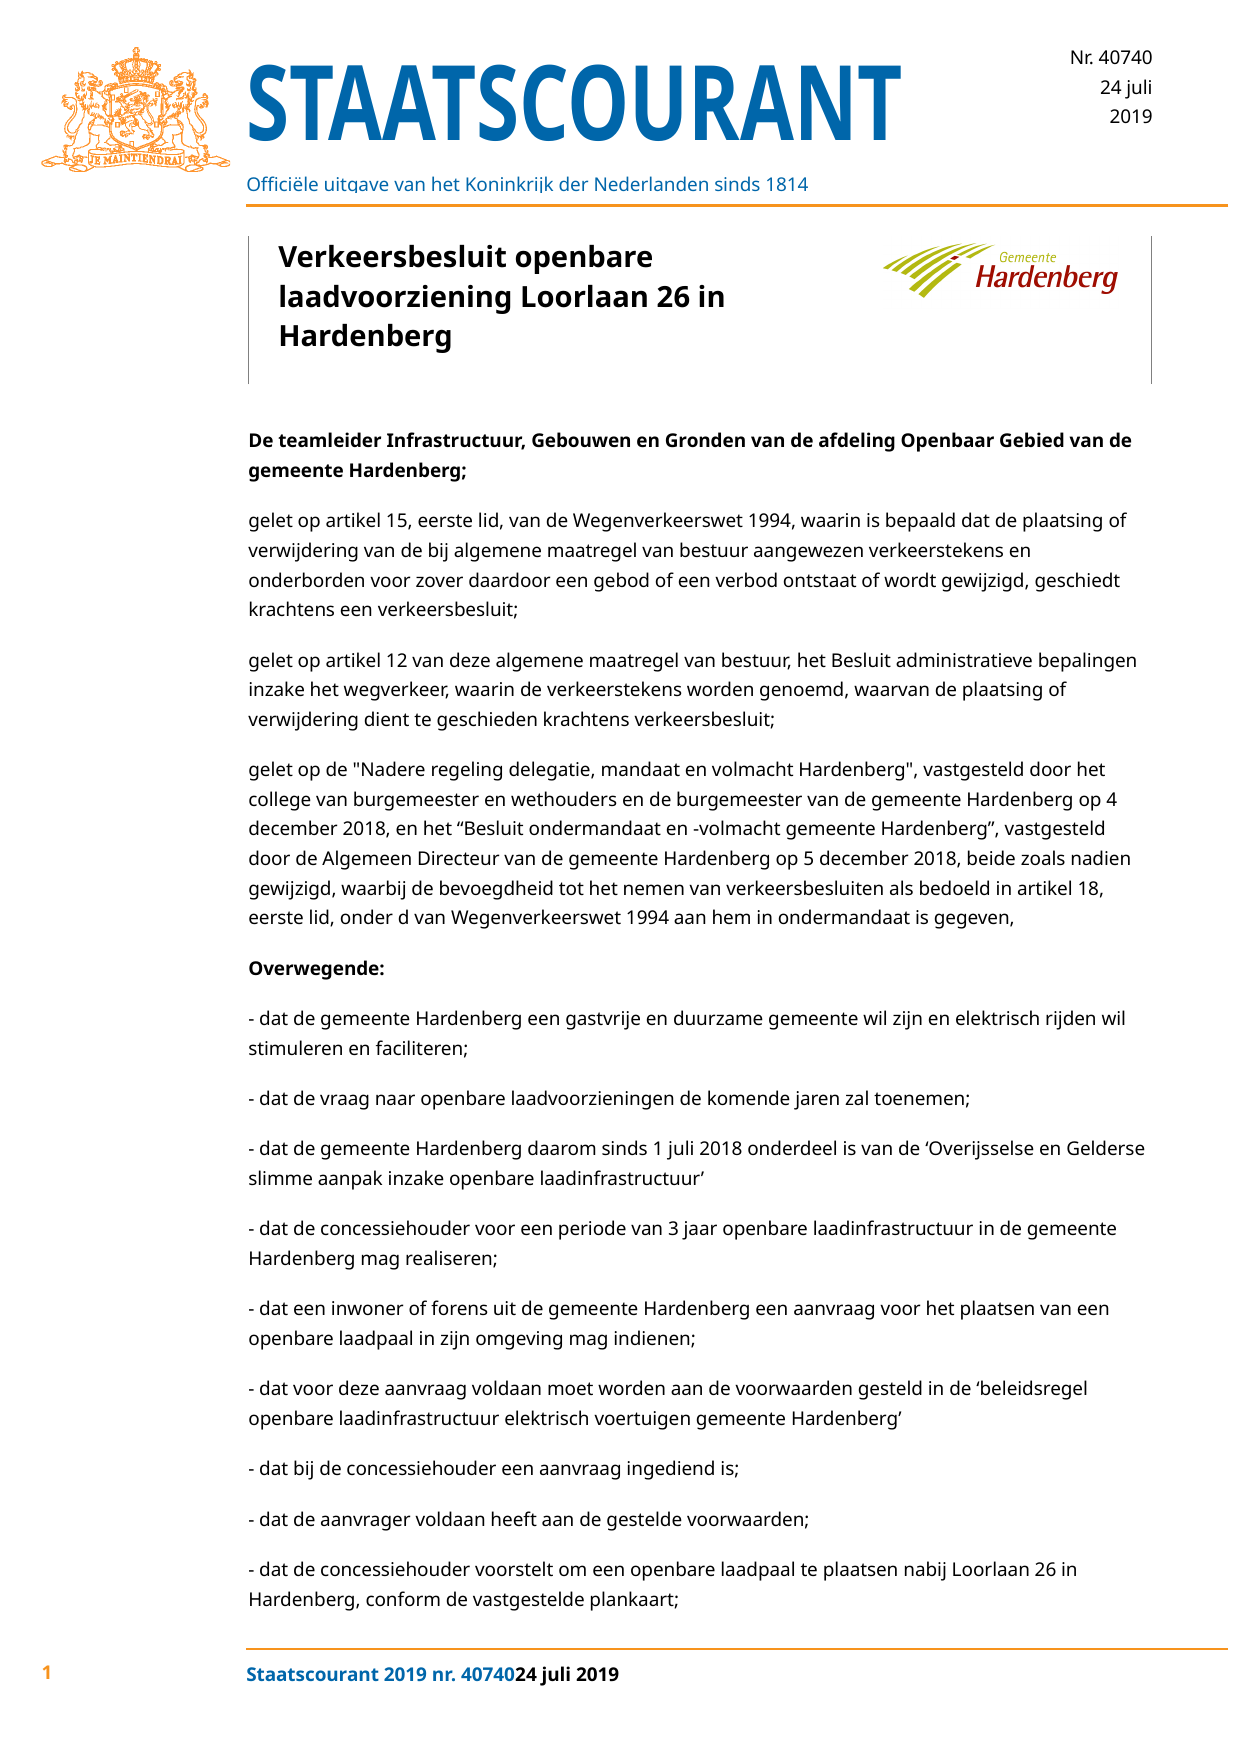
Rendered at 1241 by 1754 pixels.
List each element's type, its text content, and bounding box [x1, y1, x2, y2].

table_header [850, 236, 1151, 384]
text - dat de gemeente Hardenberg een gastvrije en duurzame gemeente wil zijn en elektrisch rijden wil stimuleren en faciliteren; [248, 1005, 1152, 1060]
picture [41, 47, 231, 172]
text - dat voor deze aanvraag voldaan moet worden aan de voorwaarden gesteld in de ‘beleidsregel openbare laadinfrastructuur elektrisch voertuigen gemeente Hardenberg’ [248, 1376, 1152, 1431]
text gelet op artikel 15, eerste lid, van de Wegenverkeerswet 1994, waarin is bepaald dat de plaatsing of verwijdering van de bij algemene maatregel van bestuur aangewezen verkeerstekens en onderborden voor zover daardoor een gebod of een verbod ontstaat of wordt gewijzigd, geschiedt krachtens een verkeersbesluit; [248, 508, 1152, 622]
text De teamleider Infrastructuur, Gebouwen en Gronden van de afdeling Openbaar Gebied van de gemeente Hardenberg; [248, 428, 1152, 483]
picture [882, 236, 1119, 309]
text gelet op artikel 12 van deze algemene maatregel van bestuur, het Besluit administratieve bepalingen inzake het wegverkeer, waarin de verkeerstekens worden genoemd, waarvan de plaatsing of verwijdering dient te geschieden krachtens verkeersbesluit; [248, 647, 1152, 732]
text - dat de concessiehouder voor een periode van 3 jaar openbare laadinfrastructuur in de gemeente Hardenberg mag realiseren; [248, 1216, 1152, 1271]
text - dat de vraag naar openbare laadvoorzieningen de komende jaren zal toenemen; [248, 1085, 1152, 1111]
text - dat de gemeente Hardenberg daarom sinds 1 juli 2018 onderdeel is van de ‘Overijsselse en Gelderse slimme aanpak inzake openbare laadinfrastructuur’ [248, 1136, 1152, 1191]
text - dat de aanvrager voldaan heeft aan de gestelde voorwaarden; [248, 1506, 1152, 1532]
text gelet op de "Nadere regeling delegatie, mandaat en volmacht Hardenberg", vastgesteld door het college van burgemeester en wethouders en de burgemeester van de gemeente Hardenberg op 4 december 2018, en het “Besluit ondermandaat en -volmacht gemeente Hardenberg”, vastgesteld door de Algemeen Directeur van de gemeente Hardenberg op 5 december 2018, beide zoals nadien gewijzigd, waarbij de bevoegdheid tot het nemen van verkeersbesluiten als bedoeld in artikel 18, eerste lid, onder d van Wegenverkeerswet 1994 aan hem in ondermandaat is gegeven, [248, 756, 1152, 930]
text - dat de concessiehouder voorstelt om een openbare laadpaal te plaatsen nabij Loorlaan 26 in Hardenberg, conform de vastgestelde plankaart; [248, 1556, 1152, 1612]
table_header Verkeersbesluit openbare laadvoorziening Loorlaan 26 in Hardenberg [249, 236, 850, 384]
text - dat bij de concessiehouder een aanvraag ingediend is; [248, 1456, 1152, 1481]
text - dat een inwoner of forens uit de gemeente Hardenberg een aanvraag voor het plaatsen van een openbare laadpaal in zijn omgeving mag indienen; [248, 1296, 1152, 1351]
text Overwegende: [248, 955, 1152, 980]
